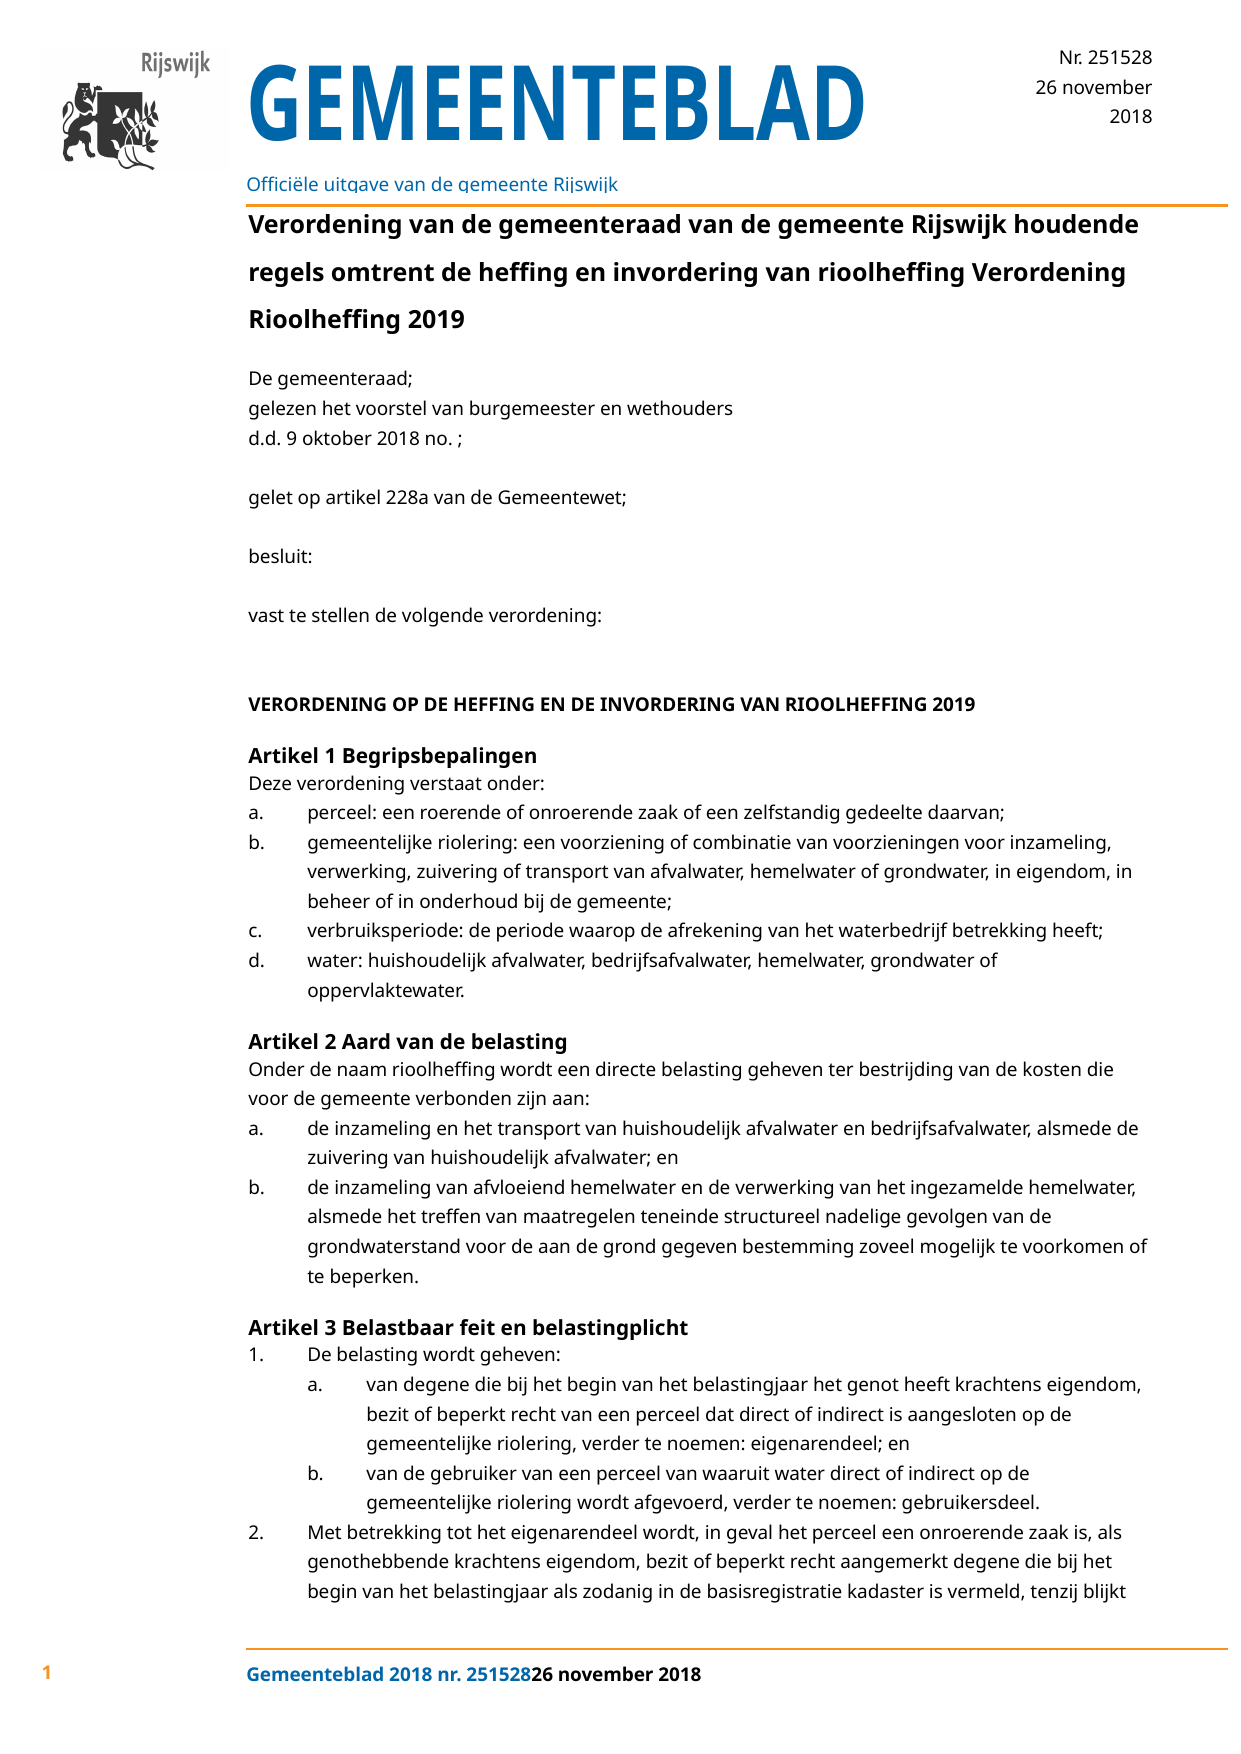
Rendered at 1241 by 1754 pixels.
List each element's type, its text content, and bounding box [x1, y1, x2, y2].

list van degene die bij het begin van het belastingjaar het genot heeft krachtens eigendom, bezit of beperkt recht van een perceel dat direct of indirect is aangesloten op de gemeentelijke riolering, verder te noemen: eigenarendeel; en [307, 1371, 1152, 1456]
list verbruiksperiode: de periode waarop de afrekening van het waterbedrijf betrekking heeft; [248, 918, 1152, 943]
text De gemeenteraad; [248, 366, 1152, 391]
text Artikel 1 Begripsbepalingen [248, 741, 1152, 770]
list Met betrekking tot het eigenarendeel wordt, in geval het perceel een onroerende zaak is, als genothebbende krachtens eigendom, bezit of beperkt recht aangemerkt degene die bij het begin van het belastingjaar als zodanig in de basisregistratie kadaster is vermeld, tenzij blijkt [248, 1519, 1152, 1604]
text Deze verordening verstaat onder: [248, 770, 1152, 796]
text Artikel 2 Aard van de belasting [248, 1027, 1152, 1056]
list de inzameling van afvloeiend hemelwater en de verwerking van het ingezamelde hemelwater, alsmede het treffen van maatregelen teneinde structureel nadelige gevolgen van de grondwaterstand voor de aan de grond gegeven bestemming zoveel mogelijk te voorkomen of te beperken. [248, 1174, 1152, 1288]
list water: huishoudelijk afvalwater, bedrijfsafvalwater, hemelwater, grondwater of oppervlaktewater. [248, 947, 1152, 1003]
text gelezen het voorstel van burgemeester en wethouders [248, 395, 1152, 421]
list De belasting wordt geheven: [248, 1342, 1152, 1367]
list van de gebruiker van een perceel van waaruit water direct of indirect op de gemeentelijke riolering wordt afgevoerd, verder te noemen: gebruikersdeel. [307, 1460, 1152, 1515]
text VERORDENING OP DE HEFFING EN DE INVORDERING VAN RIOOLHEFFING 2019 [248, 691, 1152, 717]
text Onder de naam rioolheffing wordt een directe belasting geheven ter bestrijding van de kosten die voor de gemeente verbonden zijn aan: [248, 1056, 1152, 1111]
list gemeentelijke riolering: een voorziening of combinatie van voorzieningen voor inzameling, verwerking, zuivering of transport van afvalwater, hemelwater of grondwater, in eigendom, in beheer of in onderhoud bij de gemeente; [248, 829, 1152, 914]
list perceel: een roerende of onroerende zaak of een zelfstandig gedeelte daarvan; [248, 799, 1152, 825]
list de inzameling en het transport van huishoudelijk afvalwater en bedrijfsafvalwater, alsmede de zuivering van huishoudelijk afvalwater; en [248, 1115, 1152, 1170]
text Verordening van de gemeenteraad van de gemeente Rijswijk houdende regels omtrent de heffing en invordering van rioolheffing Verordening Rioolheffing 2019 [248, 207, 1152, 336]
text vast te stellen de volgende verordening: [248, 602, 1152, 628]
text Artikel 3 Belastbaar feit en belastingplicht [248, 1313, 1152, 1342]
picture [41, 47, 231, 172]
text d.d. 9 oktober 2018 no. ; [248, 425, 1152, 450]
text gelet op artikel 228a van de Gemeentewet; [248, 484, 1152, 509]
text besluit: [248, 543, 1152, 569]
